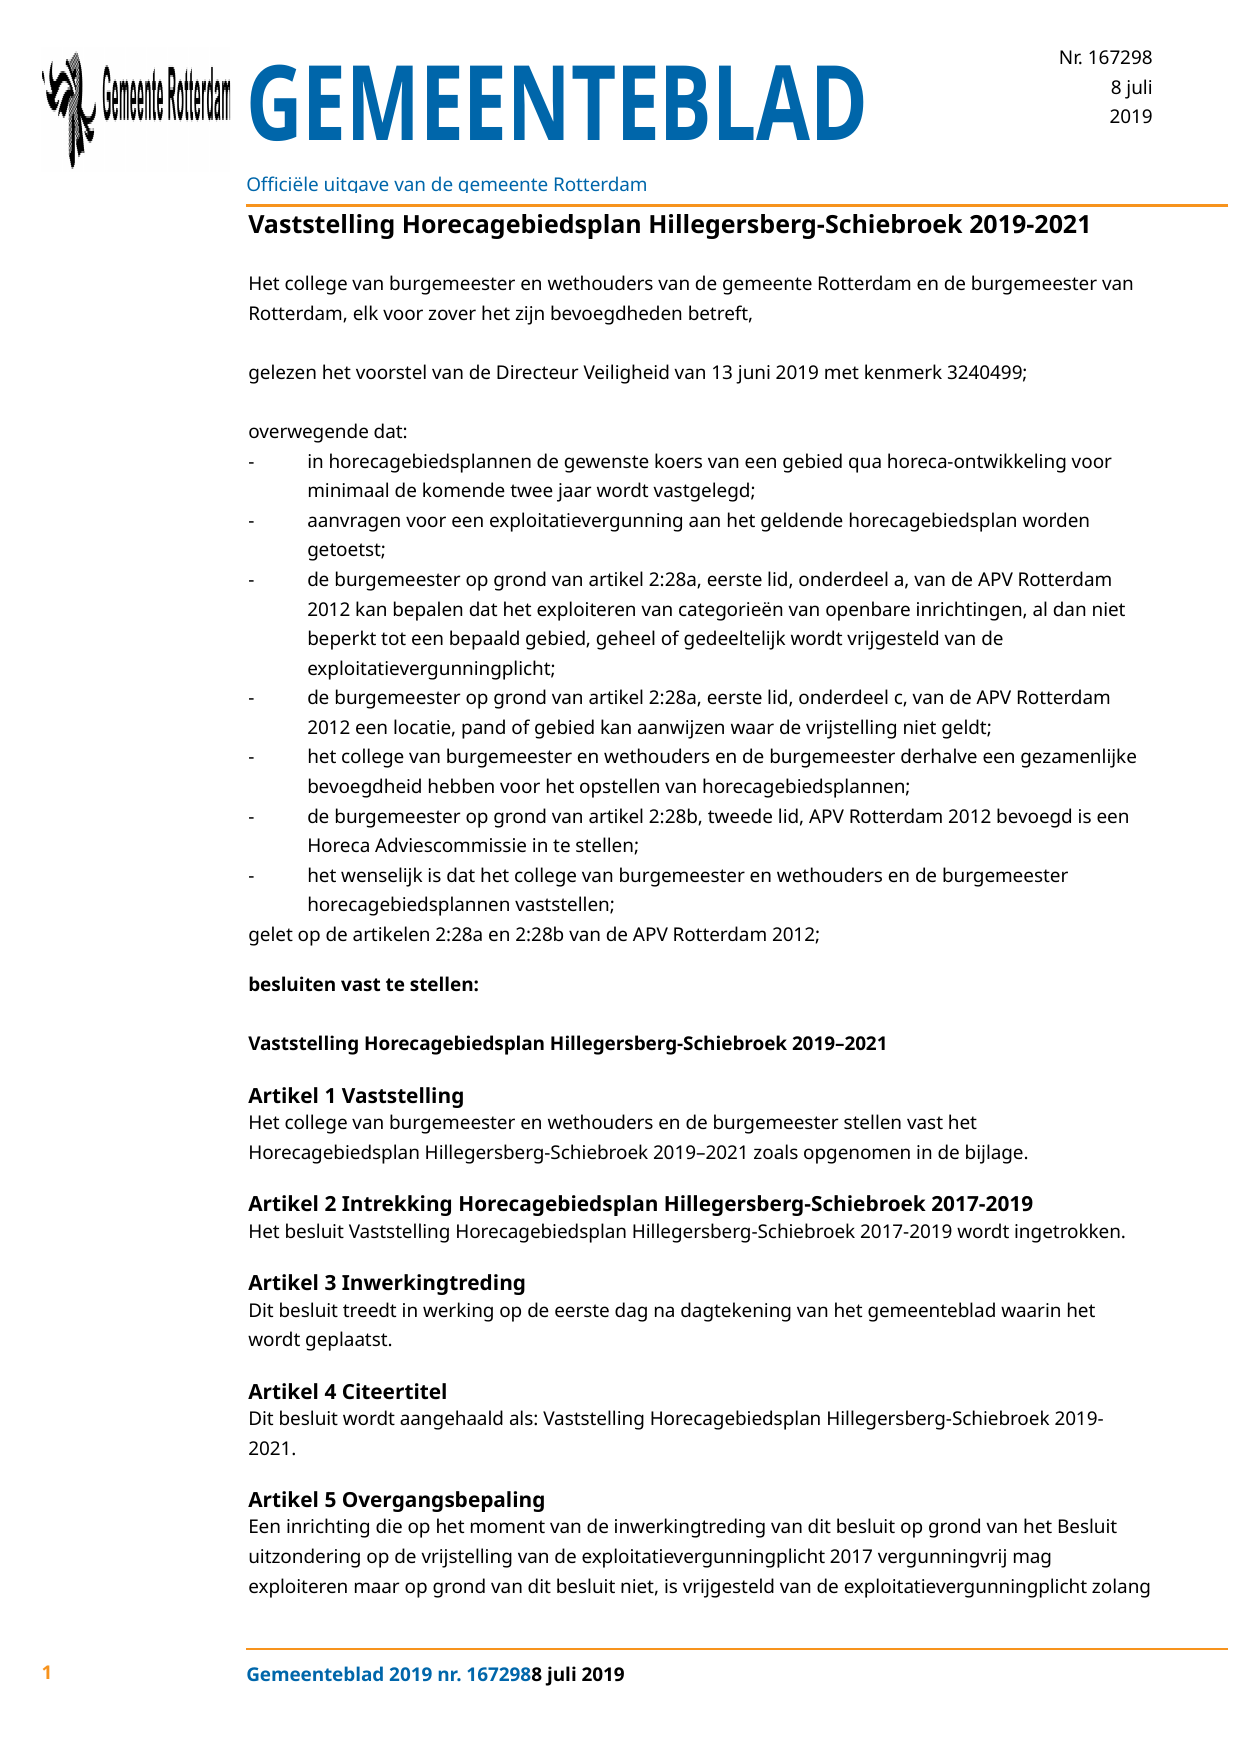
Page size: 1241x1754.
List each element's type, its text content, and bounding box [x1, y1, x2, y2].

text Artikel 1 Vaststelling [248, 1081, 1152, 1109]
list aanvragen voor een exploitatievergunning aan het geldende horecagebiedsplan worden getoetst; [248, 507, 1152, 562]
text Artikel 3 Inwerkingtreding [248, 1268, 1152, 1297]
list in horecagebiedsplannen de gewenste koers van een gebied qua horeca-ontwikkeling voor minimaal de komende twee jaar wordt vastgelegd; [248, 448, 1152, 503]
picture [41, 47, 231, 172]
list het wenselijk is dat het college van burgemeester en wethouders en de burgemeester horecagebiedsplannen vaststellen; [248, 862, 1152, 917]
text besluiten vast te stellen: [248, 971, 1152, 997]
text Artikel 4 Citeertitel [248, 1377, 1152, 1405]
text Dit besluit treedt in werking op de eerste dag na dagtekening van het gemeenteblad waarin het wordt geplaatst. [248, 1297, 1152, 1352]
list het college van burgemeester en wethouders en de burgemeester derhalve een gezamenlijke bevoegdheid hebben voor het opstellen van horecagebiedsplannen; [248, 744, 1152, 799]
text Een inrichting die op het moment van de inwerkingtreding van dit besluit op grond van het Besluit uitzondering op de vrijstelling van de exploitatievergunningplicht 2017 vergunningvrij mag exploiteren maar op grond van dit besluit niet, is vrijgesteld van de exploitatievergunningplicht zolang [248, 1514, 1152, 1598]
text Het college van burgemeester en wethouders van de gemeente Rotterdam en de burgemeester van Rotterdam, elk voor zover het zijn bevoegdheden betreft, [248, 270, 1152, 326]
text Het besluit Vaststelling Horecagebiedsplan Hillegersberg-Schiebroek 2017-2019 wordt ingetrokken. [248, 1218, 1152, 1244]
list de burgemeester op grond van artikel 2:28a, eerste lid, onderdeel a, van de APV Rotterdam 2012 kan bepalen dat het exploiteren van categorieën van openbare inrichtingen, al dan niet beperkt tot een bepaald gebied, geheel of gedeeltelijk wordt vrijgesteld van de exploitatievergunningplicht; [248, 566, 1152, 681]
list de burgemeester op grond van artikel 2:28a, eerste lid, onderdeel c, van de APV Rotterdam 2012 een locatie, pand of gebied kan aanwijzen waar de vrijstelling niet geldt; [248, 684, 1152, 740]
text gelezen het voorstel van de Directeur Veiligheid van 13 juni 2019 met kenmerk 3240499; [248, 359, 1152, 385]
text Het college van burgemeester en wethouders en de burgemeester stellen vast het Horecagebiedsplan Hillegersberg-Schiebroek 2019–2021 zoals opgenomen in de bijlage. [248, 1109, 1152, 1165]
text Vaststelling Horecagebiedsplan Hillegersberg-Schiebroek 2019–2021 [248, 1031, 1152, 1056]
text overwegende dat: [248, 418, 1152, 444]
text Vaststelling Horecagebiedsplan Hillegersberg-Schiebroek 2019-2021 [248, 207, 1152, 241]
text gelet op de artikelen 2:28a en 2:28b van de APV Rotterdam 2012; [248, 921, 1152, 947]
text Artikel 2 Intrekking Horecagebiedsplan Hillegersberg-Schiebroek 2017-2019 [248, 1189, 1152, 1218]
list de burgemeester op grond van artikel 2:28b, tweede lid, APV Rotterdam 2012 bevoegd is een Horeca Adviescommissie in te stellen; [248, 803, 1152, 858]
text Dit besluit wordt aangehaald als: Vaststelling Horecagebiedsplan Hillegersberg-Schiebroek 2019-2021. [248, 1405, 1152, 1461]
text Artikel 5 Overgangsbepaling [248, 1485, 1152, 1514]
